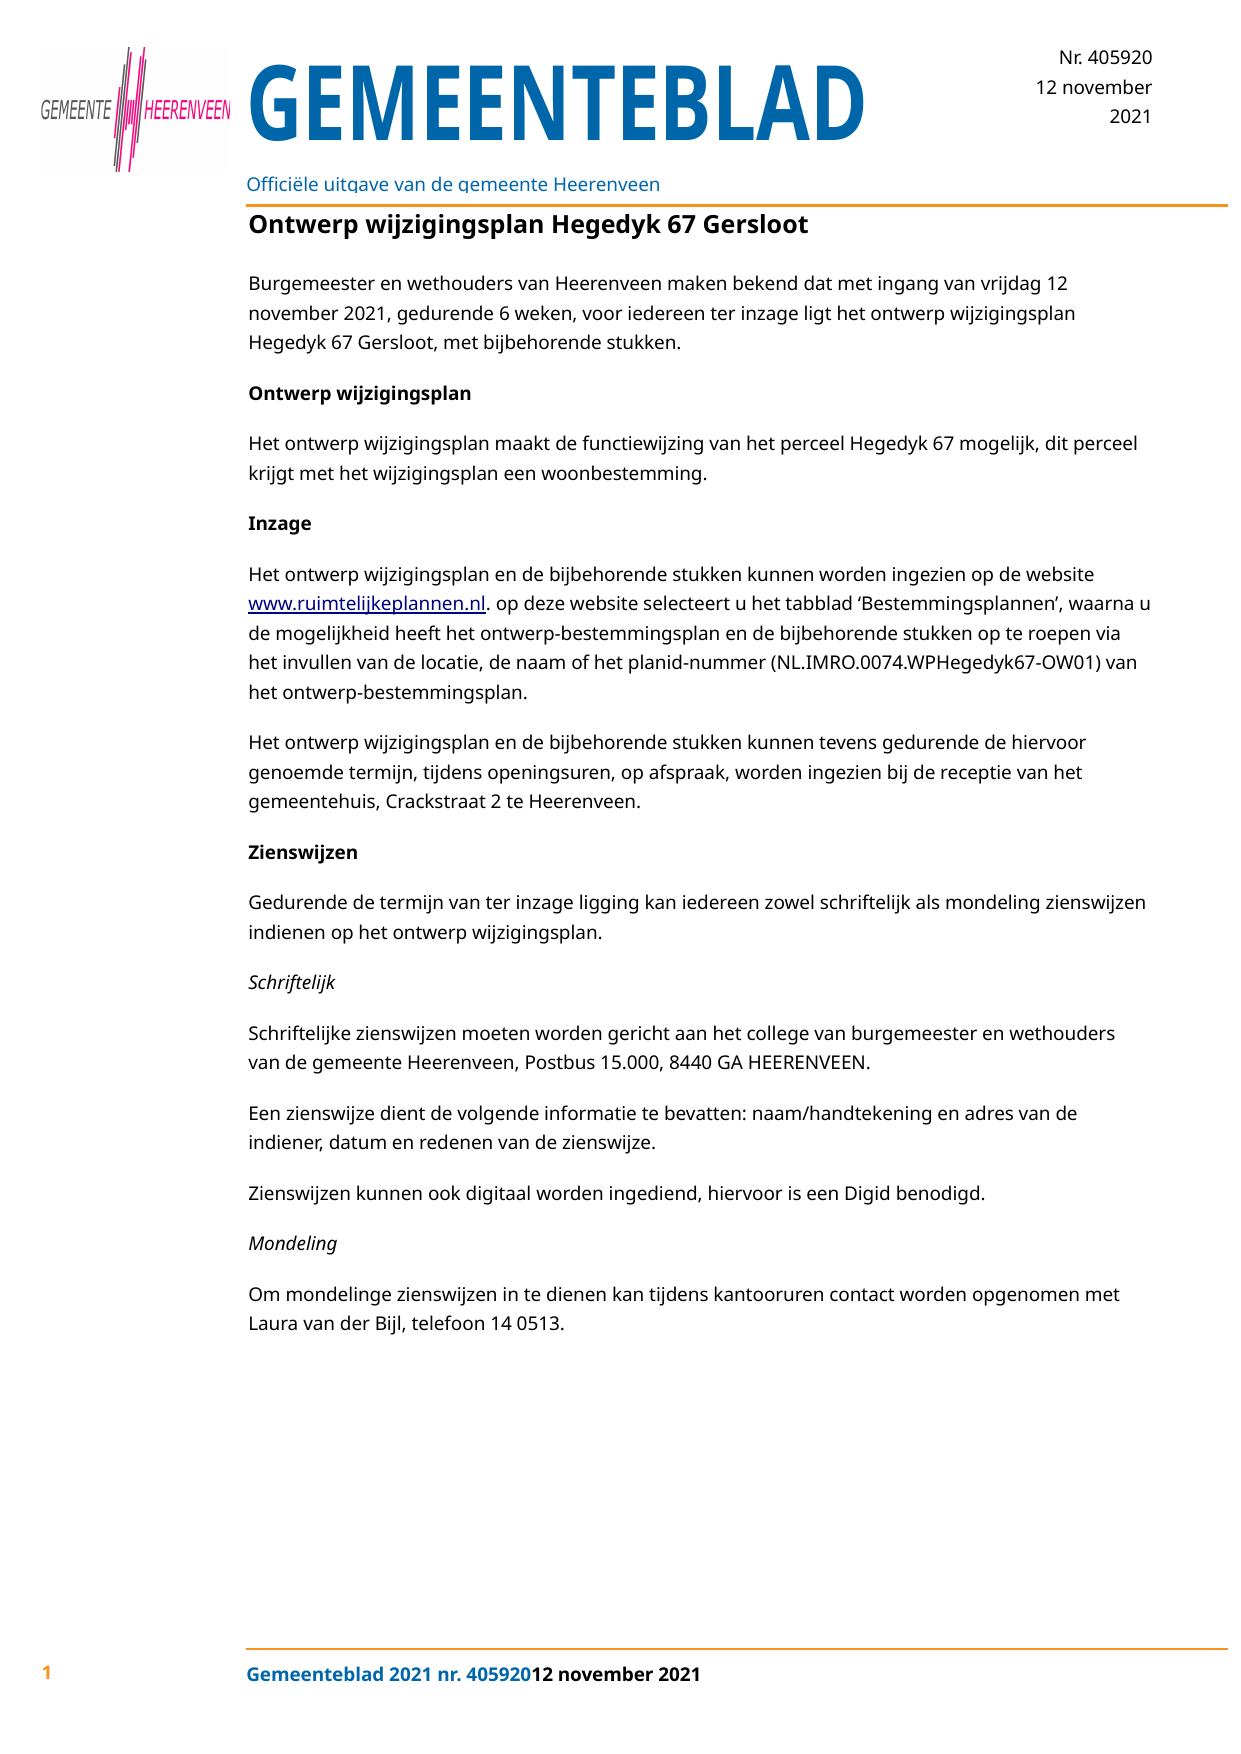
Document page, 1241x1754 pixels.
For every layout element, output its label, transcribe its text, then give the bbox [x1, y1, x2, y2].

text Inzage [248, 510, 1152, 536]
picture [41, 47, 231, 172]
text Ontwerp wijzigingsplan [248, 380, 1152, 406]
text Het ontwerp wijzigingsplan maakt de functiewijzing van het perceel Hegedyk 67 mogelijk, dit perceel krijgt met het wijzigingsplan een woonbestemming. [248, 430, 1152, 486]
text Ontwerp wijzigingsplan Hegedyk 67 Gersloot [248, 207, 1152, 241]
text Burgemeester en wethouders van Heerenveen maken bekend dat met ingang van vrijdag 12 november 2021, gedurende 6 weken, voor iedereen ter inzage ligt het ontwerp wijzigingsplan Hegedyk 67 Gersloot, met bijbehorende stukken. [248, 270, 1152, 355]
text Het ontwerp wijzigingsplan en de bijbehorende stukken kunnen tevens gedurende de hiervoor genoemde termijn, tijdens openingsuren, op afspraak, worden ingezien bij de receptie van het gemeentehuis, Crackstraat 2 te Heerenveen. [248, 729, 1152, 814]
text Zienswijzen [248, 839, 1152, 865]
text Gedurende de termijn van ter inzage ligging kan iedereen zowel schriftelijk als mondeling zienswijzen indienen op het ontwerp wijzigingsplan. [248, 889, 1152, 945]
text Zienswijzen kunnen ook digitaal worden ingediend, hiervoor is een Digid benodigd. [248, 1180, 1152, 1206]
text Schriftelijke zienswijzen moeten worden gericht aan het college van burgemeester en wethouders van de gemeente Heerenveen, Postbus 15.000, 8440 GA HEERENVEEN. [248, 1020, 1152, 1075]
text Een zienswijze dient de volgende informatie te bevatten: naam/handtekening en adres van de indiener, datum en redenen van de zienswijze. [248, 1100, 1152, 1155]
text Om mondelinge zienswijzen in te dienen kan tijdens kantooruren contact worden opgenomen met Laura van der Bijl, telefoon 14 0513. [248, 1281, 1152, 1336]
text Mondeling [248, 1230, 1152, 1256]
text Het ontwerp wijzigingsplan en de bijbehorende stukken kunnen worden ingezien op de website www.ruimtelijkeplannen.nl. op deze website selecteert u het tabblad ‘Bestemmingsplannen’, waarna u de mogelijkheid heeft het ontwerp-bestemmingsplan en de bijbehorende stukken op te roepen via het invullen van de locatie, de naam of het planid-nummer (NL.IMRO.0074.WPHegedyk67-OW01) van het ontwerp-bestemmingsplan. [248, 561, 1152, 705]
text Schriftelijk [248, 969, 1152, 995]
